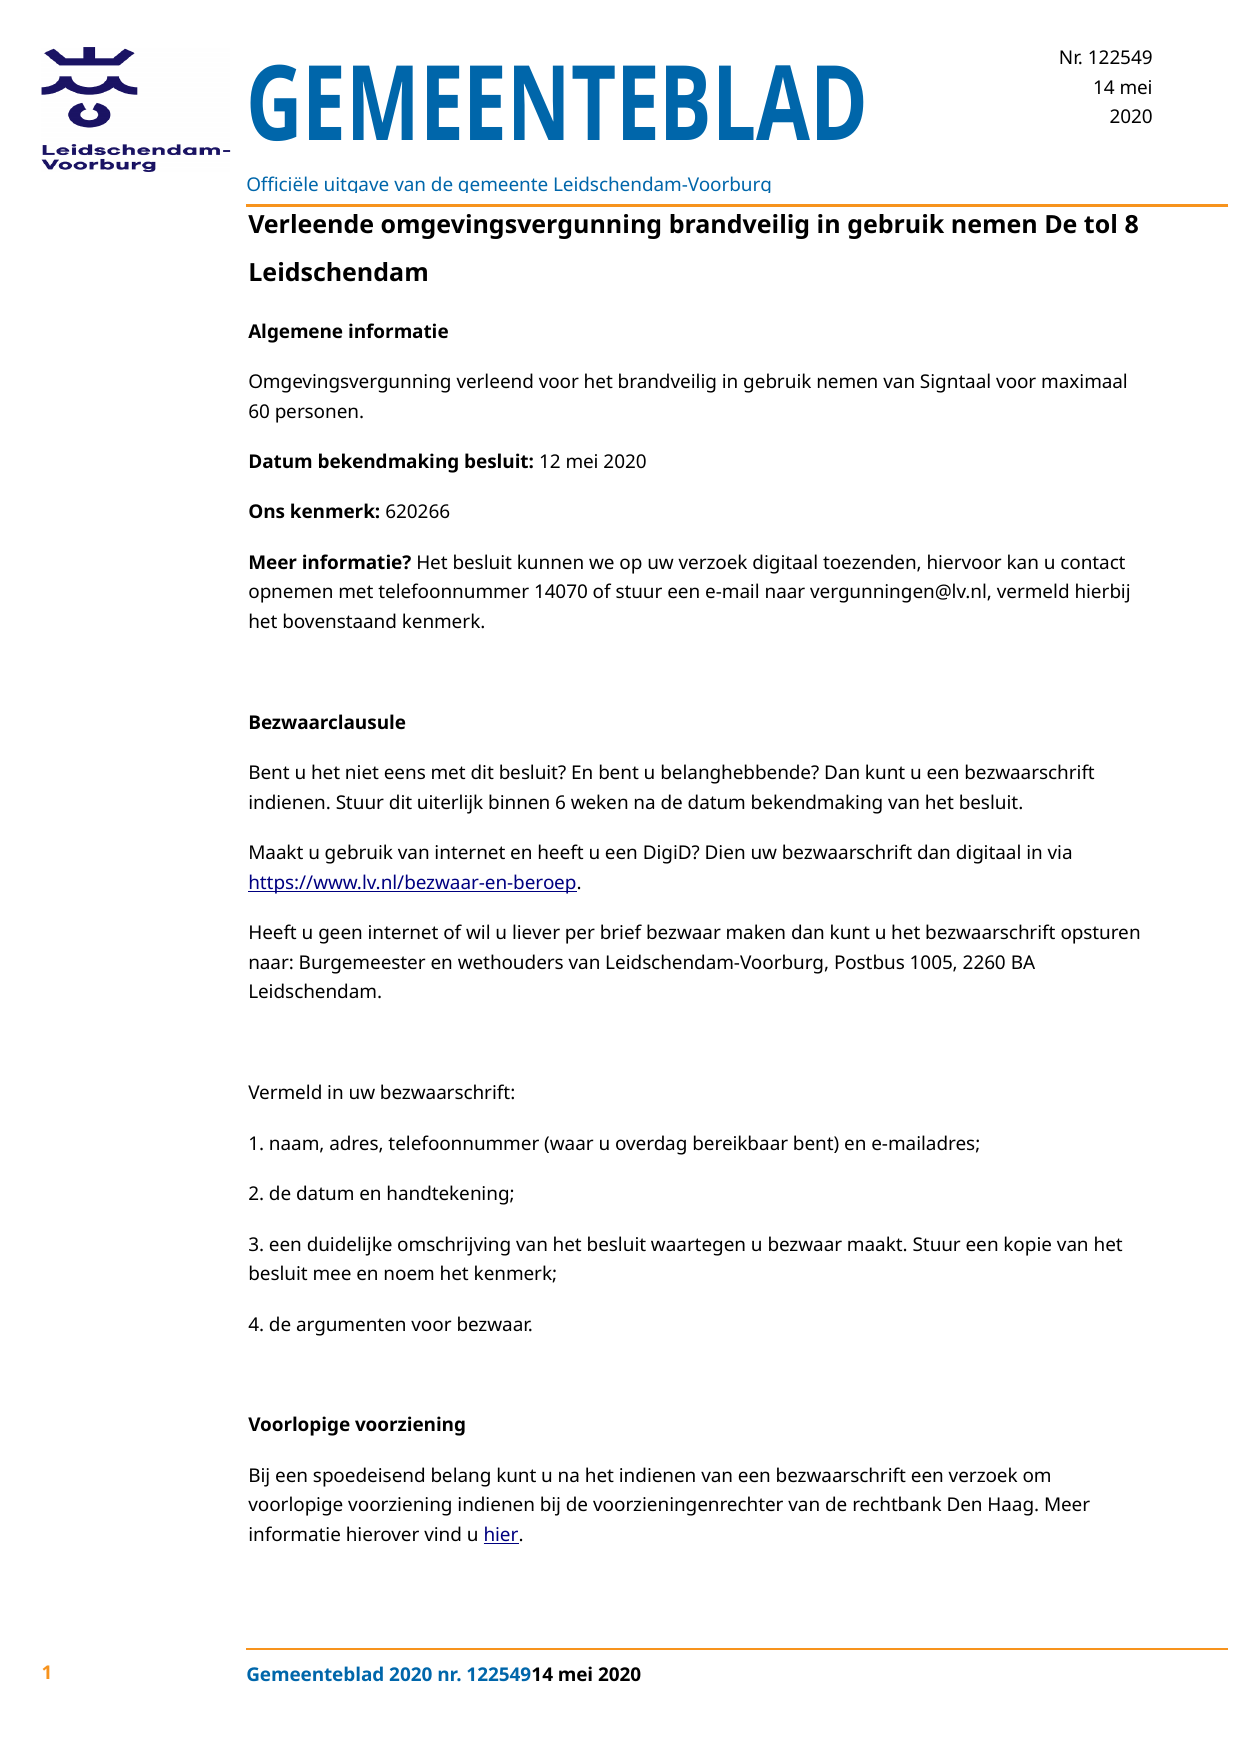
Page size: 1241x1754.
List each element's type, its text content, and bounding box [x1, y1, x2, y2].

text Meer informatie? Het besluit kunnen we op uw verzoek digitaal toezenden, hiervoor kan u contact opnemen met telefoonnummer 14070 of stuur een e-mail naar vergunningen@lv.nl, vermeld hierbij het bovenstaand kenmerk. [248, 549, 1152, 634]
text Verleende omgevingsvergunning brandveilig in gebruik nemen De tol 8 Leidschendam [248, 207, 1152, 288]
text Vermeld in uw bezwaarschrift: [248, 1079, 1152, 1105]
text Bezwaarclausule [248, 709, 1152, 735]
text Heeft u geen internet of wil u liever per brief bezwaar maken dan kunt u het bezwaarschrift opsturen naar: Burgemeester en wethouders van Leidschendam-Voorburg, Postbus 1005, 2260 BA Leidschendam. [248, 919, 1152, 1004]
text Bij een spoedeisend belang kunt u na het indienen van een bezwaarschrift een verzoek om voorlopige voorziening indienen bij de voorzieningenrechter van de rechtbank Den Haag. Meer informatie hierover vind u hier. [248, 1462, 1152, 1547]
text 4. de argumenten voor bezwaar. [248, 1311, 1152, 1337]
text 2. de datum en handtekening; [248, 1180, 1152, 1206]
picture [41, 47, 231, 172]
text Algemene informatie [248, 318, 1152, 344]
text Bent u het niet eens met dit besluit? En bent u belanghebbende? Dan kunt u een bezwaarschrift indienen. Stuur dit uiterlijk binnen 6 weken na de datum bekendmaking van het besluit. [248, 759, 1152, 815]
text 3. een duidelijke omschrijving van het besluit waartegen u bezwaar maakt. Stuur een kopie van het besluit mee en noem het kenmerk; [248, 1231, 1152, 1286]
text Voorlopige voorziening [248, 1412, 1152, 1437]
text Omgevingsvergunning verleend voor het brandveilig in gebruik nemen van Signtaal voor maximaal 60 personen. [248, 368, 1152, 424]
text Ons kenmerk: 620266 [248, 499, 1152, 524]
text Maakt u gebruik van internet en heeft u een DigiD? Dien uw bezwaarschrift dan digitaal in via https://www.lv.nl/bezwaar-en-beroep. [248, 839, 1152, 895]
text 1. naam, adres, telefoonnummer (waar u overdag bereikbaar bent) en e-mailadres; [248, 1130, 1152, 1156]
text Datum bekendmaking besluit: 12 mei 2020 [248, 448, 1152, 474]
